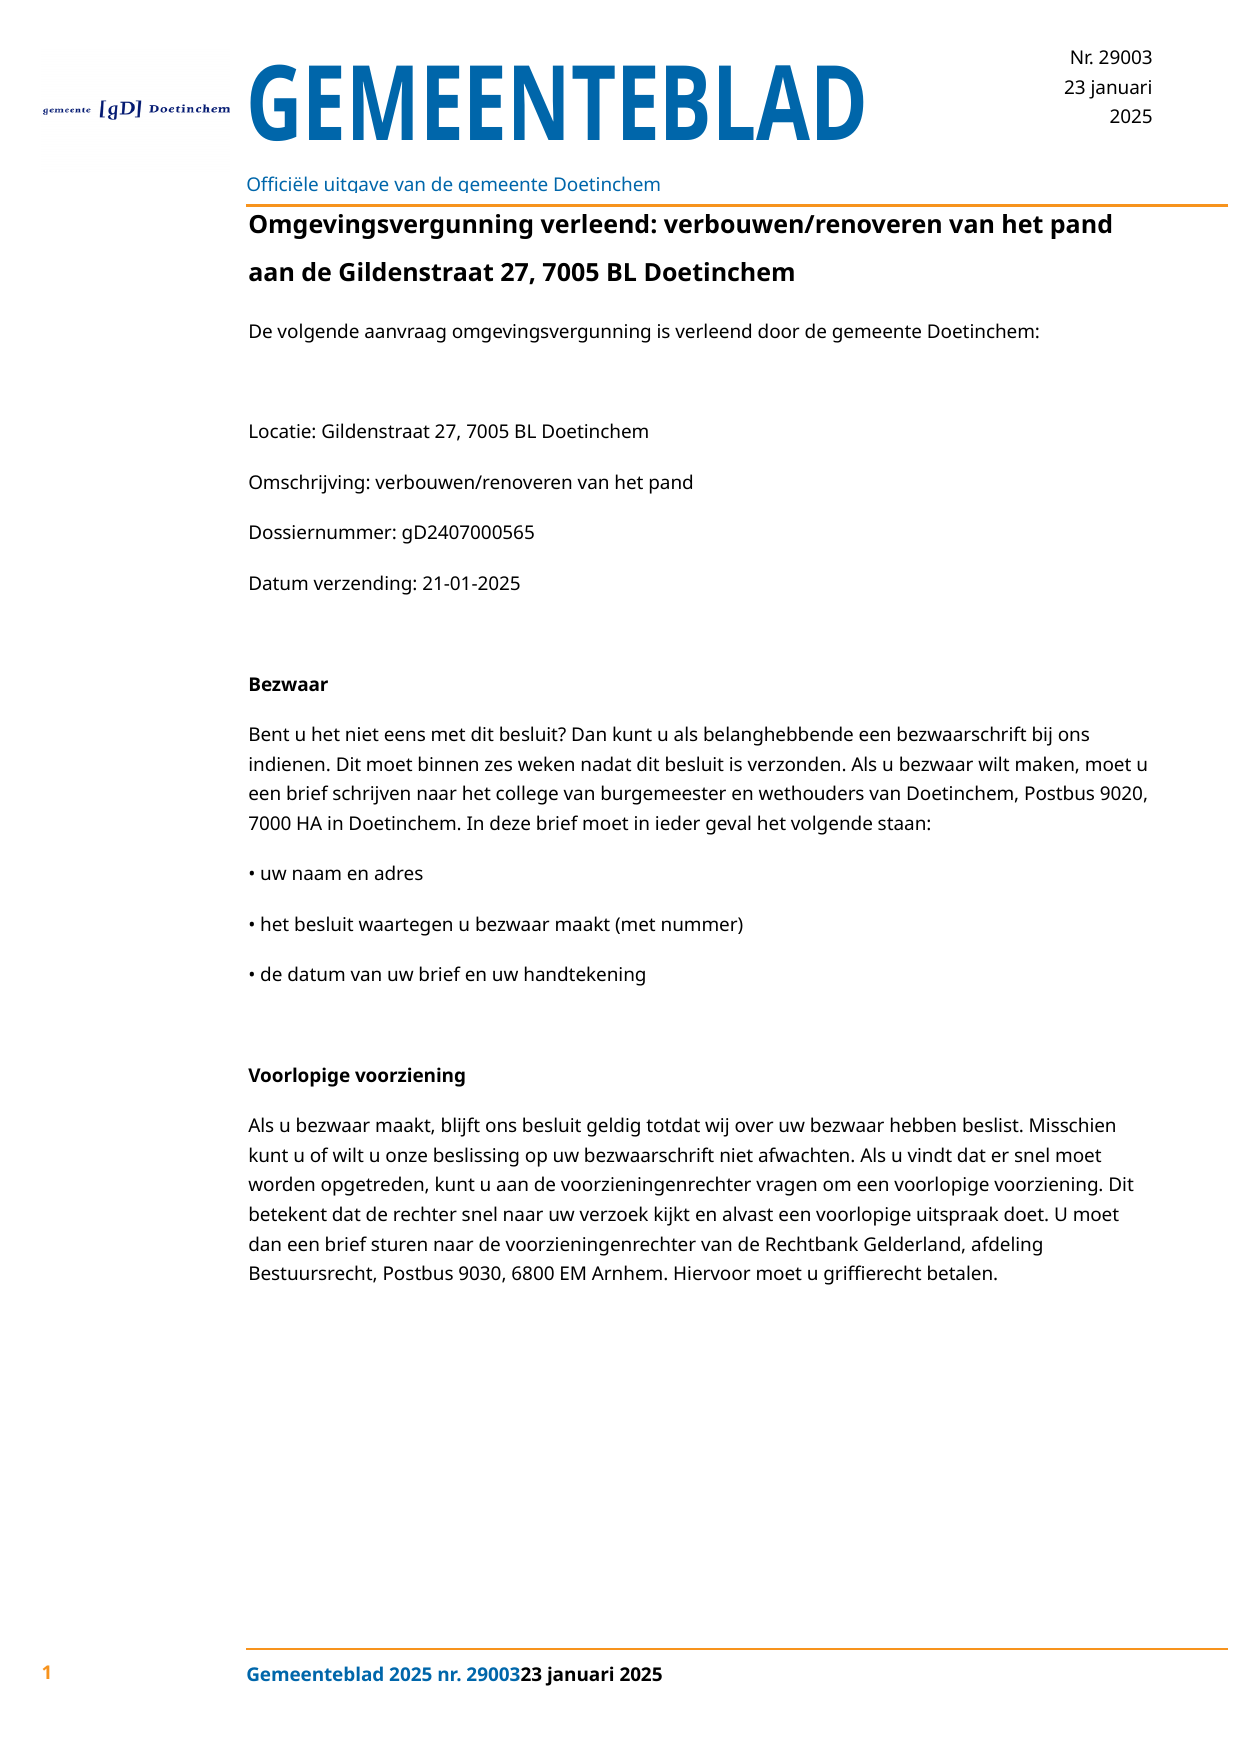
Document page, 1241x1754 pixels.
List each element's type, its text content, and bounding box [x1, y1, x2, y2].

text Bezwaar [248, 671, 1152, 697]
text Voorlopige voorziening [248, 1062, 1152, 1088]
text Datum verzending: 21-01-2025 [248, 570, 1152, 596]
text • uw naam en adres [248, 860, 1152, 886]
text Omschrijving: verbouwen/renoveren van het pand [248, 469, 1152, 495]
text • het besluit waartegen u bezwaar maakt (met nummer) [248, 911, 1152, 937]
text Als u bezwaar maakt, blijft ons besluit geldig totdat wij over uw bezwaar hebben beslist. Misschien kunt u of wilt u onze beslissing op uw bezwaarschrift niet afwachten. Als u vindt dat er snel moet worden opgetreden, kunt u aan de voorzieningenrechter vragen om een voorlopige voorziening. Dit betekent dat de rechter snel naar uw verzoek kijkt en alvast een voorlopige uitspraak doet. U moet dan een brief sturen naar de voorzieningenrechter van de Rechtbank Gelderland, afdeling Bestuursrecht, Postbus 9030, 6800 EM Arnhem. Hiervoor moet u griffierecht betalen. [248, 1112, 1152, 1286]
text • de datum van uw brief en uw handtekening [248, 961, 1152, 987]
text Locatie: Gildenstraat 27, 7005 BL Doetinchem [248, 419, 1152, 444]
text De volgende aanvraag omgevingsvergunning is verleend door de gemeente Doetinchem: [248, 318, 1152, 344]
picture [41, 47, 231, 172]
text Omgevingsvergunning verleend: verbouwen/renoveren van het pand aan de Gildenstraat 27, 7005 BL Doetinchem [248, 207, 1152, 288]
text Dossiernummer: gD2407000565 [248, 519, 1152, 545]
text Bent u het niet eens met dit besluit? Dan kunt u als belanghebbende een bezwaarschrift bij ons indienen. Dit moet binnen zes weken nadat dit besluit is verzonden. Als u bezwaar wilt maken, moet u een brief schrijven naar het college van burgemeester en wethouders van Doetinchem, Postbus 9020, 7000 HA in Doetinchem. In deze brief moet in ieder geval het volgende staan: [248, 721, 1152, 836]
